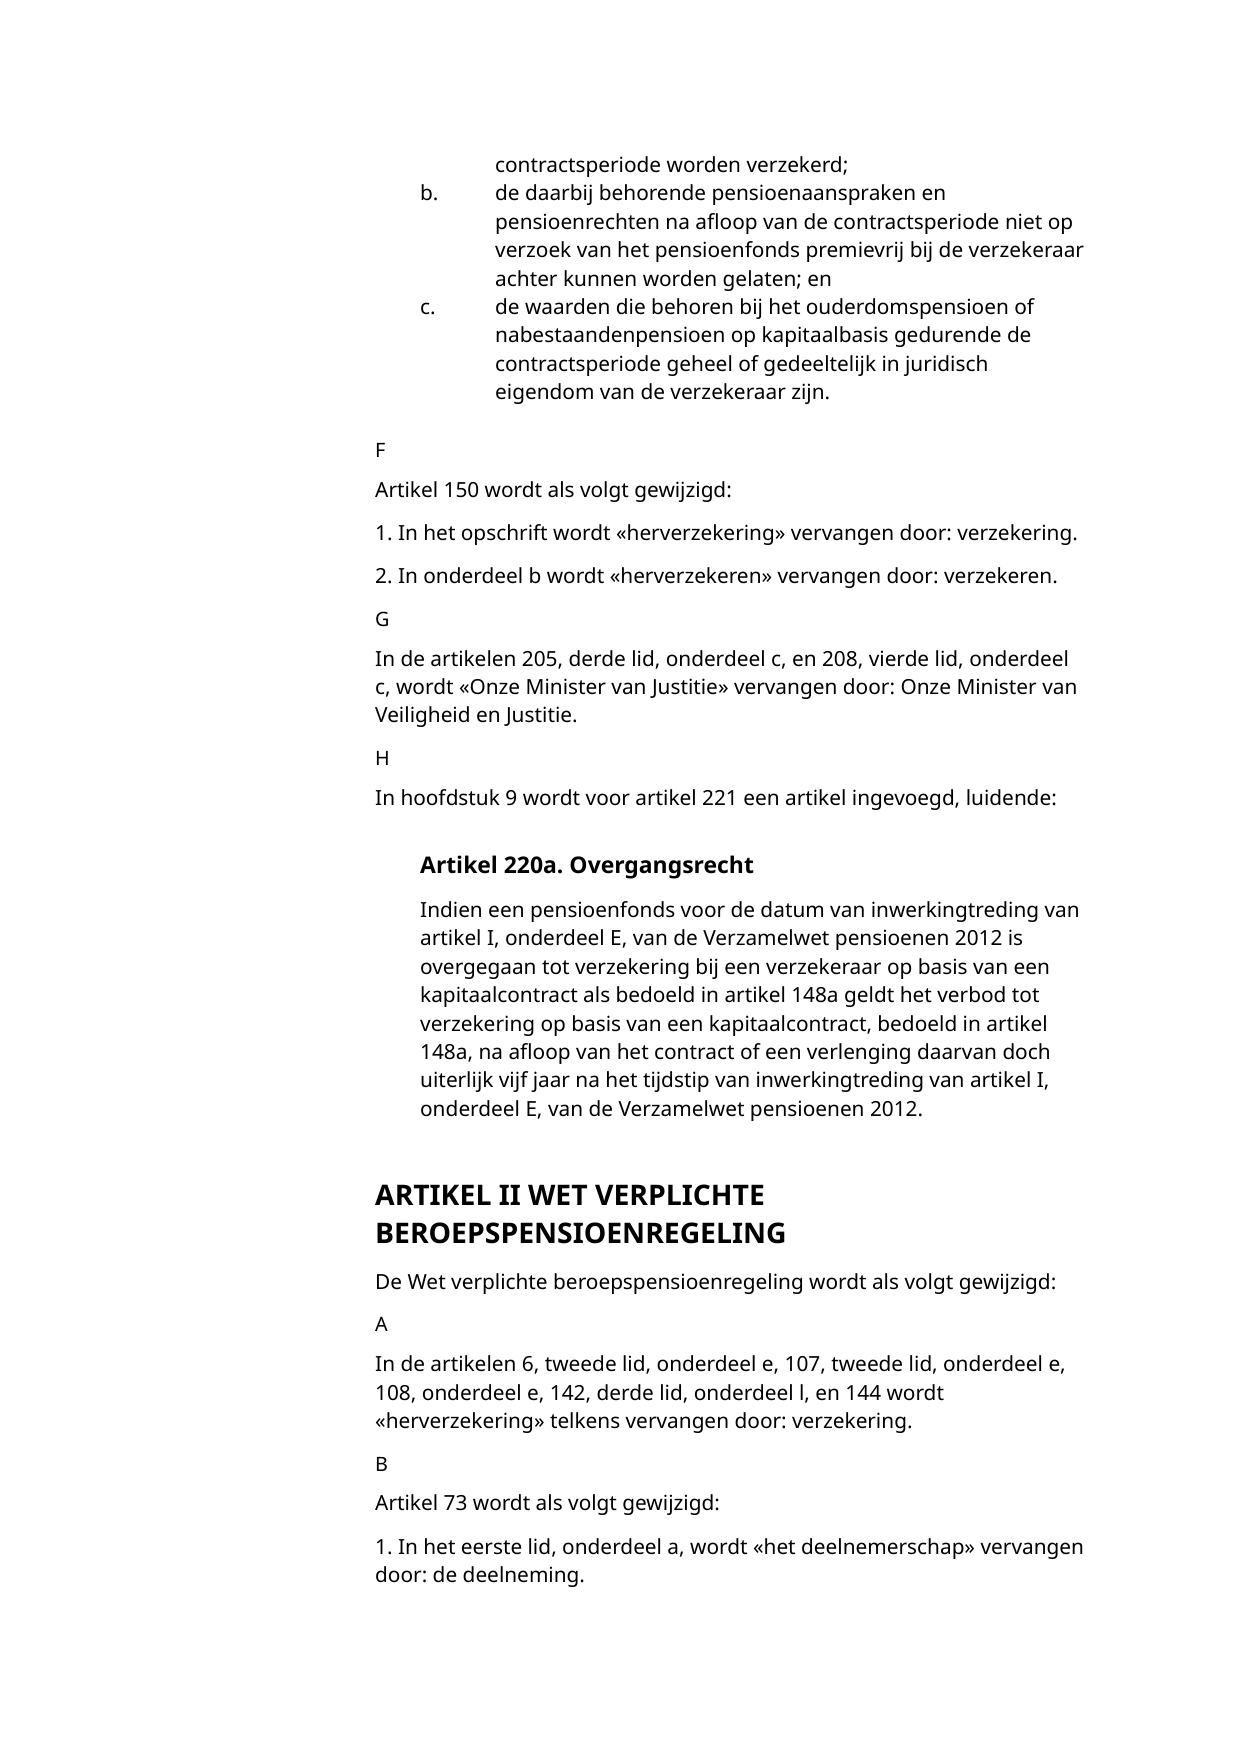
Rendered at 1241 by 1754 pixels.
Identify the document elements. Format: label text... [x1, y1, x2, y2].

list de waarden die behoren bij het ouderdomspensioen of nabestaandenpensioen op kapitaalbasis gedurende de contractsperiode geheel of gedeeltelijk in juridisch eigendom van de verzekeraar zijn. [420, 292, 1090, 406]
text In hoofdstuk 9 wordt voor artikel 221 een artikel ingevoegd, luidende: [375, 783, 1090, 811]
text De Wet verplichte beroepspensioenregeling wordt als volgt gewijzigd: [375, 1267, 1090, 1296]
subtitle ARTIKEL II WET VERPLICHTE BEROEPSPENSIOENREGELING [375, 1175, 1090, 1252]
subtitle Artikel 220a. Overgangsrecht [420, 849, 1090, 880]
text H [375, 744, 1090, 771]
text Artikel 150 wordt als volgt gewijzigd: [375, 475, 1090, 503]
text 1. In het eerste lid, onderdeel a, wordt «het deelnemerschap» vervangen door: de deelneming. [375, 1532, 1090, 1589]
text F [375, 436, 1090, 463]
text Indien een pensioenfonds voor de datum van inwerkingtreding van artikel I, onderdeel E, van de Verzamelwet pensioenen 2012 is overgegaan tot verzekering bij een verzekeraar op basis van een kapitaalcontract als bedoeld in artikel 148a geldt het verbod tot verzekering op basis van een kapitaalcontract, bedoeld in artikel 148a, na afloop van het contract of een verlenging daarvan doch uiterlijk vijf jaar na het tijdstip van inwerkingtreding van artikel I, onderdeel E, van de Verzamelwet pensioenen 2012. [420, 895, 1090, 1122]
text G [375, 605, 1090, 632]
list contractsperiode worden verzekerd; [420, 150, 1090, 178]
text 1. In het opschrift wordt «herverzekering» vervangen door: verzekering. [375, 518, 1090, 547]
text 2. In onderdeel b wordt «herverzekeren» vervangen door: verzekeren. [375, 562, 1090, 590]
text In de artikelen 205, derde lid, onderdeel c, en 208, vierde lid, onderdeel c, wordt «Onze Minister van Justitie» vervangen door: Onze Minister van Veiligheid en Justitie. [375, 644, 1090, 729]
text Artikel 73 wordt als volgt gewijzigd: [375, 1488, 1090, 1517]
text A [375, 1311, 1090, 1338]
list de daarbij behorende pensioenaanspraken en pensioenrechten na afloop van de contractsperiode niet op verzoek van het pensioenfonds premievrij bij de verzekeraar achter kunnen worden gelaten; en [420, 178, 1090, 292]
text In de artikelen 6, tweede lid, onderdeel e, 107, tweede lid, onderdeel e, 108, onderdeel e, 142, derde lid, onderdeel l, en 144 wordt «herverzekering» telkens vervangen door: verzekering. [375, 1349, 1090, 1435]
text B [375, 1450, 1090, 1477]
